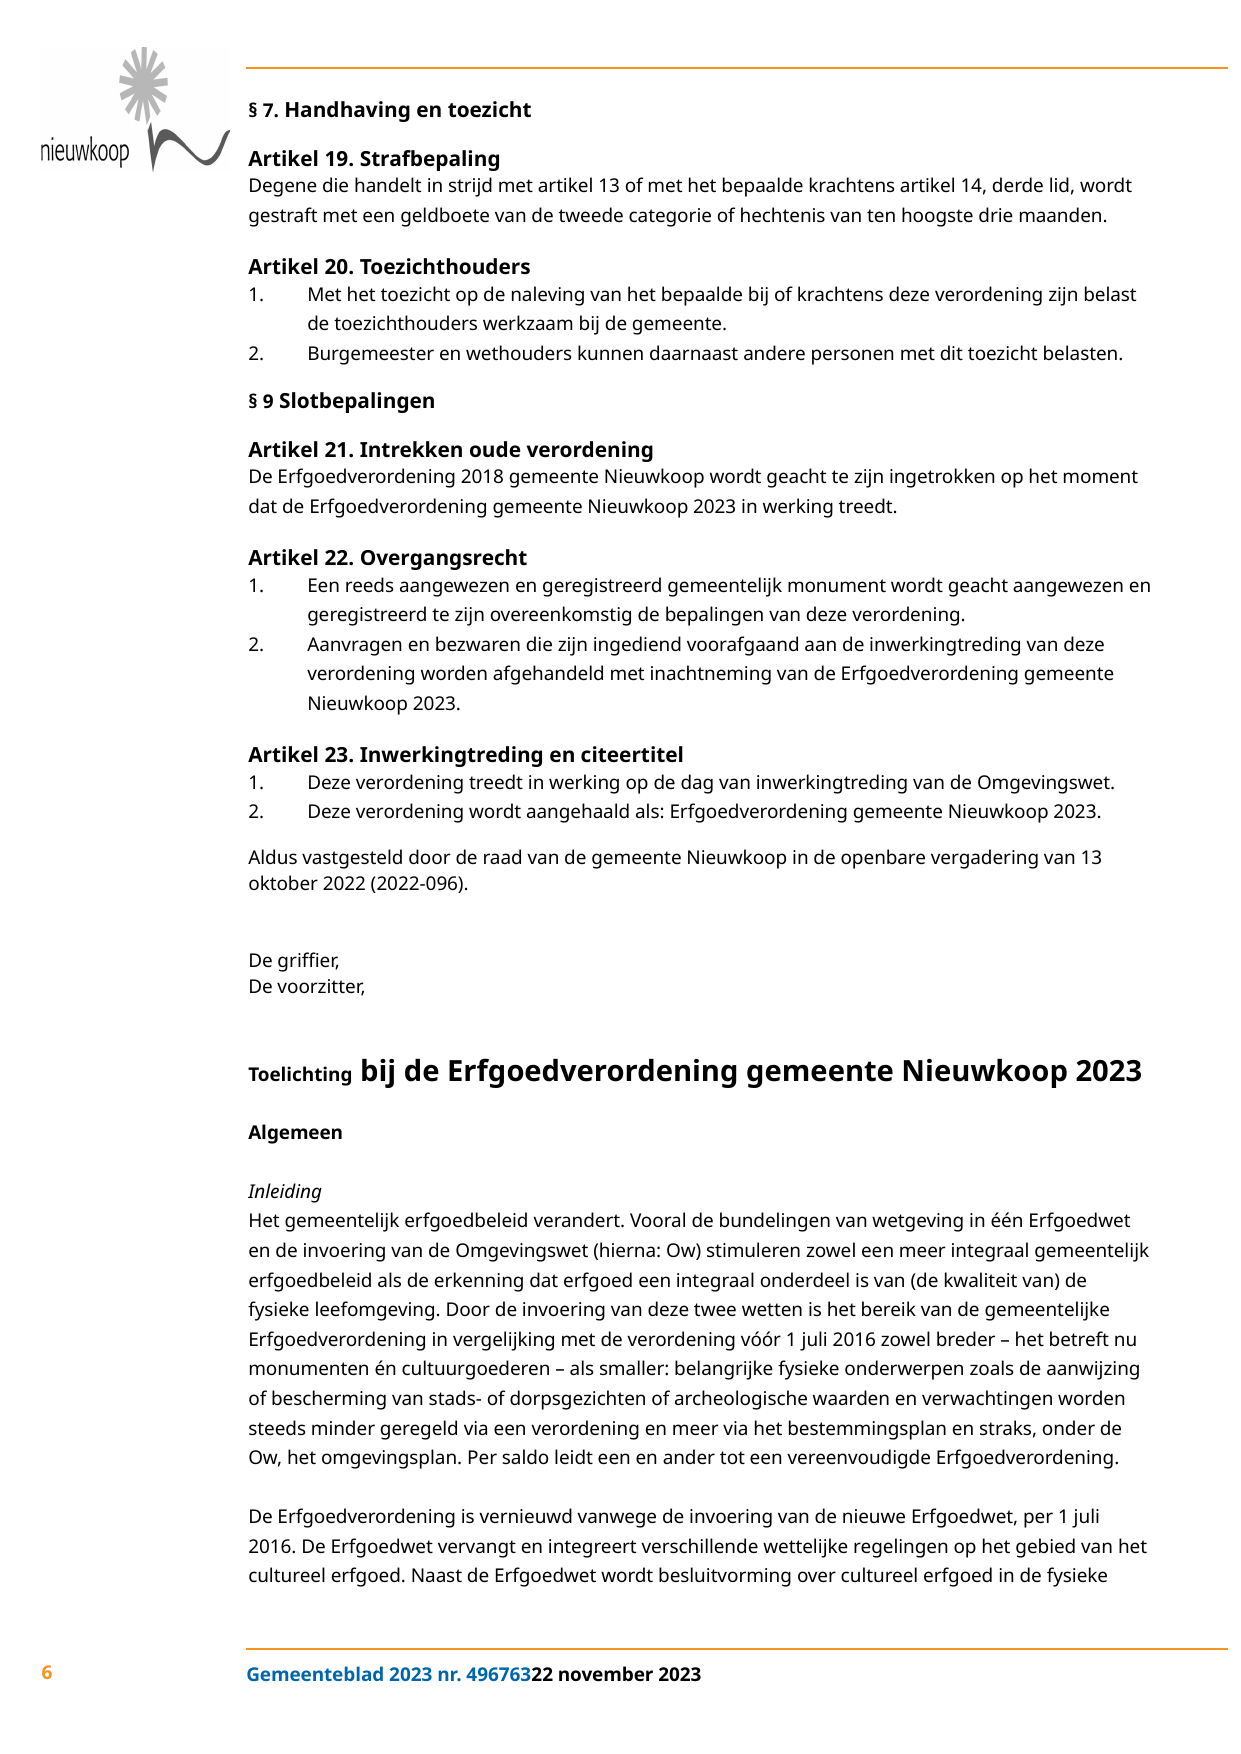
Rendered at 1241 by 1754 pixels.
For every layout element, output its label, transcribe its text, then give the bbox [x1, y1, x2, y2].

list Burgemeester en wethouders kunnen daarnaast andere personen met dit toezicht belasten. [248, 340, 1152, 366]
text § 9 Slotbepalingen [248, 386, 1152, 414]
text Toelichting bij de Erfgoedverordening gemeente Nieuwkoop 2023 [248, 1050, 1152, 1090]
list Een reeds aangewezen en geregistreerd gemeentelijk monument wordt geacht aangewezen en geregistreerd te zijn overeenkomstig de bepalingen van deze verordening. [248, 572, 1152, 627]
text Artikel 20. Toezichthouders [248, 252, 1152, 281]
text Het gemeentelijk erfgoedbeleid verandert. Vooral de bundelingen van wetgeving in één Erfgoedwet en de invoering van de Omgevingswet (hierna: Ow) stimuleren zowel een meer integraal gemeentelijk erfgoedbeleid als de erkenning dat erfgoed een integraal onderdeel is van (de kwaliteit van) de fysieke leefomgeving. Door de invoering van deze twee wetten is het bereik van de gemeentelijke Erfgoedverordening in vergelijking met de verordening vóór 1 juli 2016 zowel breder – het betreft nu monumenten én cultuurgoederen – als smaller: belangrijke fysieke onderwerpen zoals de aanwijzing of bescherming van stads- of dorpsgezichten of archeologische waarden en verwachtingen worden steeds minder geregeld via een verordening en meer via het bestemmingsplan en straks, onder de Ow, het omgevingsplan. Per saldo leidt een en ander tot een vereenvoudigde Erfgoedverordening. [248, 1208, 1152, 1470]
text Aldus vastgesteld door de raad van de gemeente Nieuwkoop in de openbare vergadering van 13 oktober 2022 (2022-096). [248, 844, 1152, 896]
text Artikel 23. Inwerkingtreding en citeertitel [248, 741, 1152, 769]
text De voorzitter, [248, 973, 1152, 999]
text Artikel 19. Strafbepaling [248, 144, 1152, 172]
text De Erfgoedverordening 2018 gemeente Nieuwkoop wordt geacht te zijn ingetrokken op het moment dat de Erfgoedverordening gemeente Nieuwkoop 2023 in werking treedt. [248, 463, 1152, 519]
picture [41, 47, 231, 172]
list Deze verordening wordt aangehaald als: Erfgoedverordening gemeente Nieuwkoop 2023. [248, 799, 1152, 824]
list Deze verordening treedt in werking op de dag van inwerkingtreding van de Omgevingswet. [248, 769, 1152, 795]
text Inleiding [248, 1178, 1152, 1204]
text De Erfgoedverordening is vernieuwd vanwege de invoering van de nieuwe Erfgoedwet, per 1 juli 2016. De Erfgoedwet vervangt en integreert verschillende wettelijke regelingen op het gebied van het cultureel erfgoed. Naast de Erfgoedwet wordt besluitvorming over cultureel erfgoed in de fysieke [248, 1503, 1152, 1588]
text Algemeen [248, 1119, 1152, 1145]
text Artikel 22. Overgangsrecht [248, 543, 1152, 572]
list Met het toezicht op de naleving van het bepaalde bij of krachtens deze verordening zijn belast de toezichthouders werkzaam bij de gemeente. [248, 281, 1152, 336]
text De griffier, [248, 947, 1152, 973]
text § 7. Handhaving en toezicht [248, 95, 1152, 123]
list Aanvragen en bezwaren die zijn ingediend voorafgaand aan de inwerkingtreding van deze verordening worden afgehandeld met inachtneming van de Erfgoedverordening gemeente Nieuwkoop 2023. [248, 631, 1152, 716]
text Degene die handelt in strijd met artikel 13 of met het bepaalde krachtens artikel 14, derde lid, wordt gestraft met een geldboete van de tweede categorie of hechtenis van ten hoogste drie maanden. [248, 172, 1152, 228]
text Artikel 21. Intrekken oude verordening [248, 435, 1152, 463]
